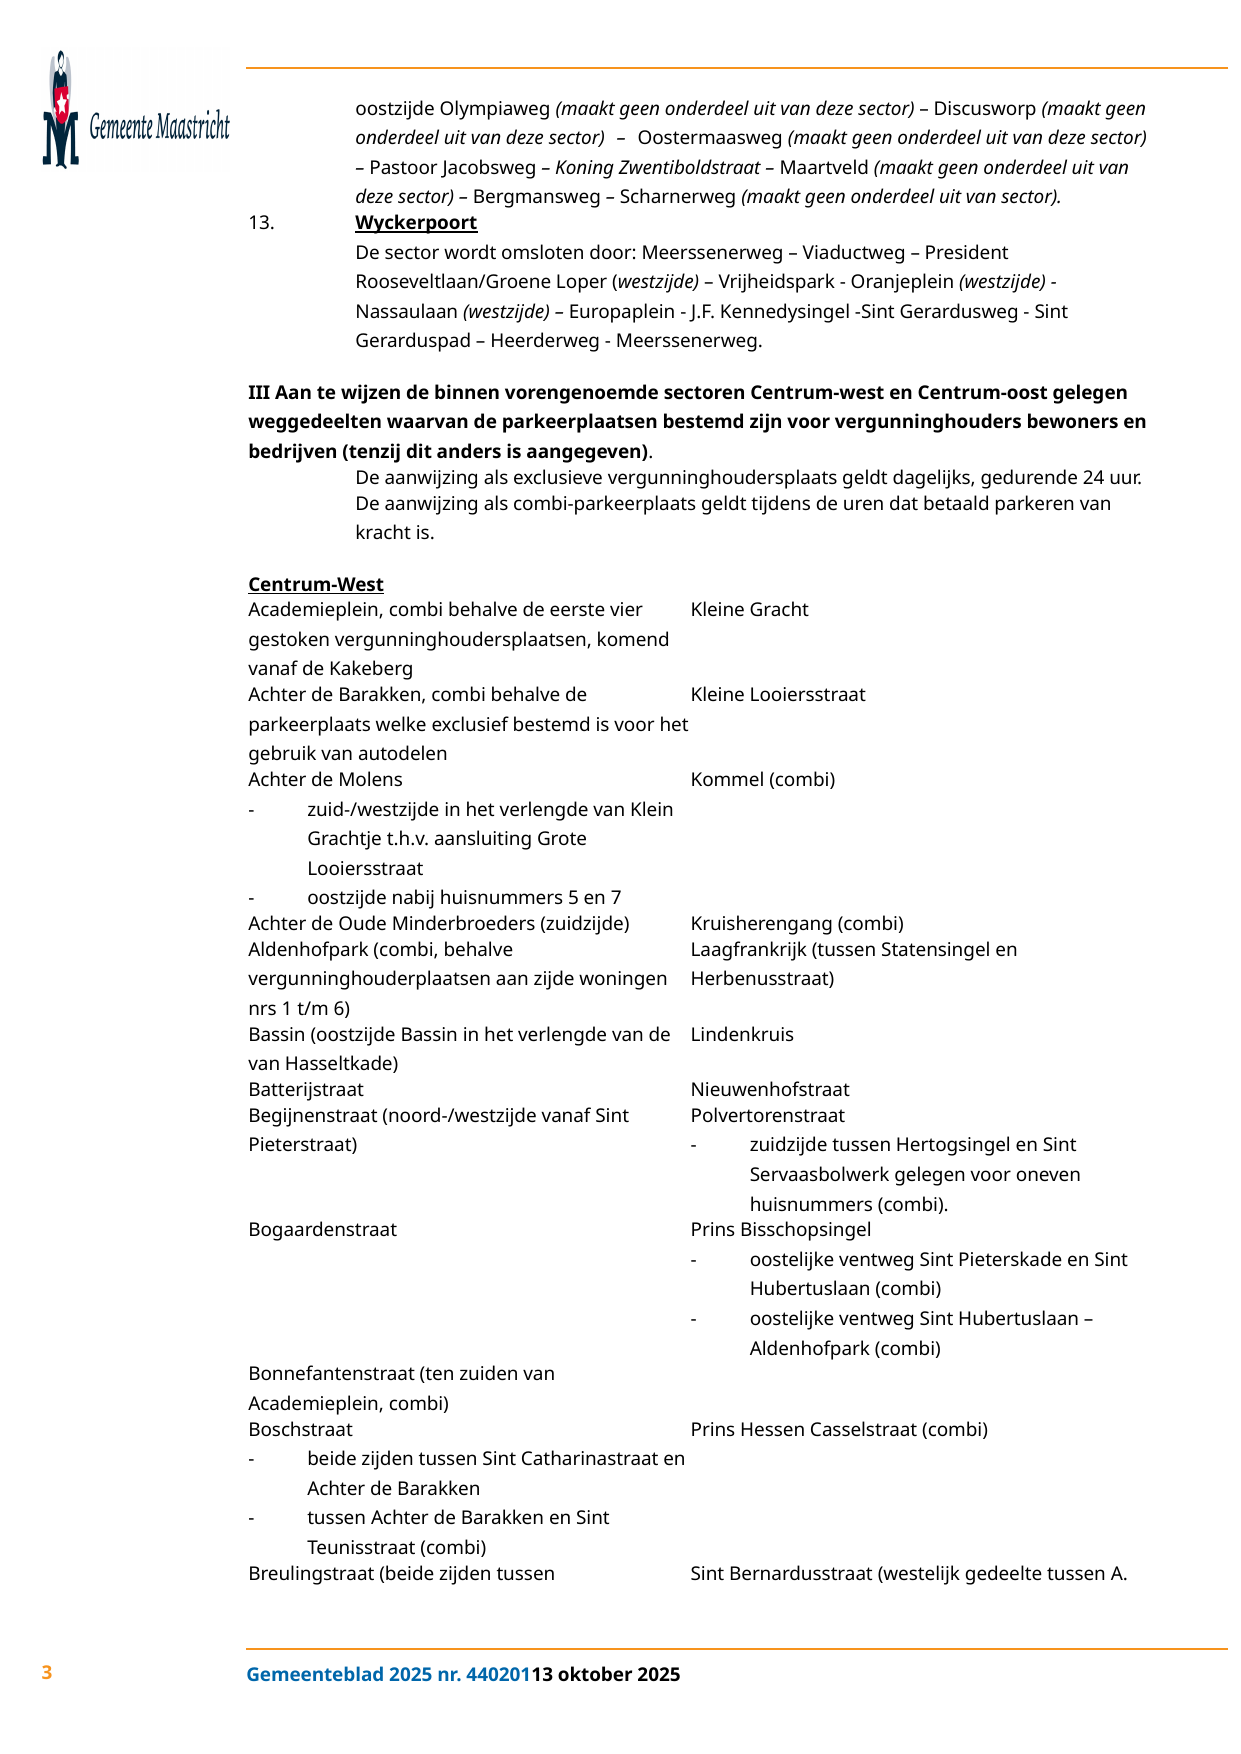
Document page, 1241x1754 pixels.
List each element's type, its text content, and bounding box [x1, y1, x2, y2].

table_cell Batterijstraat [248, 1076, 690, 1102]
picture [41, 47, 231, 172]
table_cell Bogaardenstraat [248, 1216, 690, 1361]
table_cell [248, 464, 355, 490]
table_cell [248, 95, 355, 209]
table_cell Sint Bernardusstraat (westelijk gedeelte tussen A. [690, 1560, 1152, 1586]
table_cell Achter de Oude Minderbroeders (zuidzijde) [248, 910, 690, 936]
table_cell Prins Bisschopsingel oostelijke ventweg Sint Pieterskade en Sint Hubertuslaan (combi) oostelijke ventweg Sint Hubertuslaan – Aldenhofpark (combi) [690, 1216, 1152, 1361]
table_cell Kleine Looiersstraat [690, 681, 1152, 766]
table_cell Bassin (oostzijde Bassin in het verlengde van de van Hasseltkade) [248, 1021, 690, 1076]
table_cell Kommel (combi) [690, 766, 1152, 910]
table_cell Boschstraat beide zijden tussen Sint Catharinastraat en Achter de Barakken tussen Achter de Barakken en Sint Teunisstraat (combi) [248, 1416, 690, 1560]
table_cell Achter de Barakken, combi behalve de parkeerplaats welke exclusief bestemd is voor het gebruik van autodelen [248, 681, 690, 766]
table_cell De aanwijzing als combi-parkeerplaats geldt tijdens de uren dat betaald parkeren van kracht is. [355, 490, 1152, 545]
table_cell Prins Hessen Casselstraat (combi) [690, 1416, 1152, 1560]
table_cell Centrum-West [248, 571, 1152, 596]
table_cell Polvertorenstraat zuidzijde tussen Hertogsingel en Sint Servaasbolwerk gelegen voor oneven huisnummers (combi). [690, 1102, 1152, 1216]
table_cell Kruisherengang (combi) [690, 910, 1152, 936]
table_cell Breulingstraat (beide zijden tussen [248, 1560, 690, 1586]
table_cell Bonnefantenstraat (ten zuiden van Academieplein, combi) [248, 1361, 690, 1416]
table_cell Aldenhofpark (combi, behalve vergunninghouderplaatsen aan zijde woningen nrs 1 t/m 6) [248, 936, 690, 1021]
table_cell Wyckerpoort De sector wordt omsloten door: Meerssenerweg – Viaductweg – President Rooseveltlaan/Groene Loper (westzijde) – Vrijheidspark - Oranjeplein (westzijde) - Nassaulaan (westzijde) – Europaplein - J.F. Kennedysingel -Sint Gerardusweg - Sint Gerarduspad – Heerderweg - Meerssenerweg. [355, 209, 1152, 353]
table_cell Kleine Gracht [690, 596, 1152, 681]
table_cell Achter de Molens zuid-/westzijde in het verlengde van Klein Grachtje t.h.v. aansluiting Grote Looiersstraat oostzijde nabij huisnummers 5 en 7 [248, 766, 690, 910]
table_cell [690, 1361, 1152, 1416]
table_cell Laagfrankrijk (tussen Statensingel en Herbenusstraat) [690, 936, 1152, 1021]
table_cell [248, 545, 1152, 571]
table_cell Begijnenstraat (noord-/westzijde vanaf Sint Pieterstraat) [248, 1102, 690, 1216]
table_cell Lindenkruis [690, 1021, 1152, 1076]
table_cell Academieplein, combi behalve de eerste vier gestoken vergunninghoudersplaatsen, komend vanaf de Kakeberg [248, 596, 690, 681]
table_cell III Aan te wijzen de binnen vorengenoemde sectoren Centrum-west en Centrum-oost gelegen weggedeelten waarvan de parkeerplaatsen bestemd zijn voor vergunninghouders bewoners en bedrijven (tenzij dit anders is aangegeven). [248, 379, 1152, 464]
table_cell [248, 490, 355, 545]
table_cell oostzijde Olympiaweg (maakt geen onderdeel uit van deze sector) – Discusworp (maakt geen onderdeel uit van deze sector) – Oostermaasweg (maakt geen onderdeel uit van deze sector) – Pastoor Jacobsweg – Koning Zwentiboldstraat – Maartveld (maakt geen onderdeel uit van deze sector) – Bergmansweg – Scharnerweg (maakt geen onderdeel uit van sector). [355, 95, 1152, 209]
table_cell [248, 353, 1152, 379]
table_cell Nieuwenhofstraat [690, 1076, 1152, 1102]
table_cell De aanwijzing als exclusieve vergunninghoudersplaats geldt dagelijks, gedurende 24 uur. [355, 464, 1152, 490]
table_cell 13. [248, 209, 355, 353]
